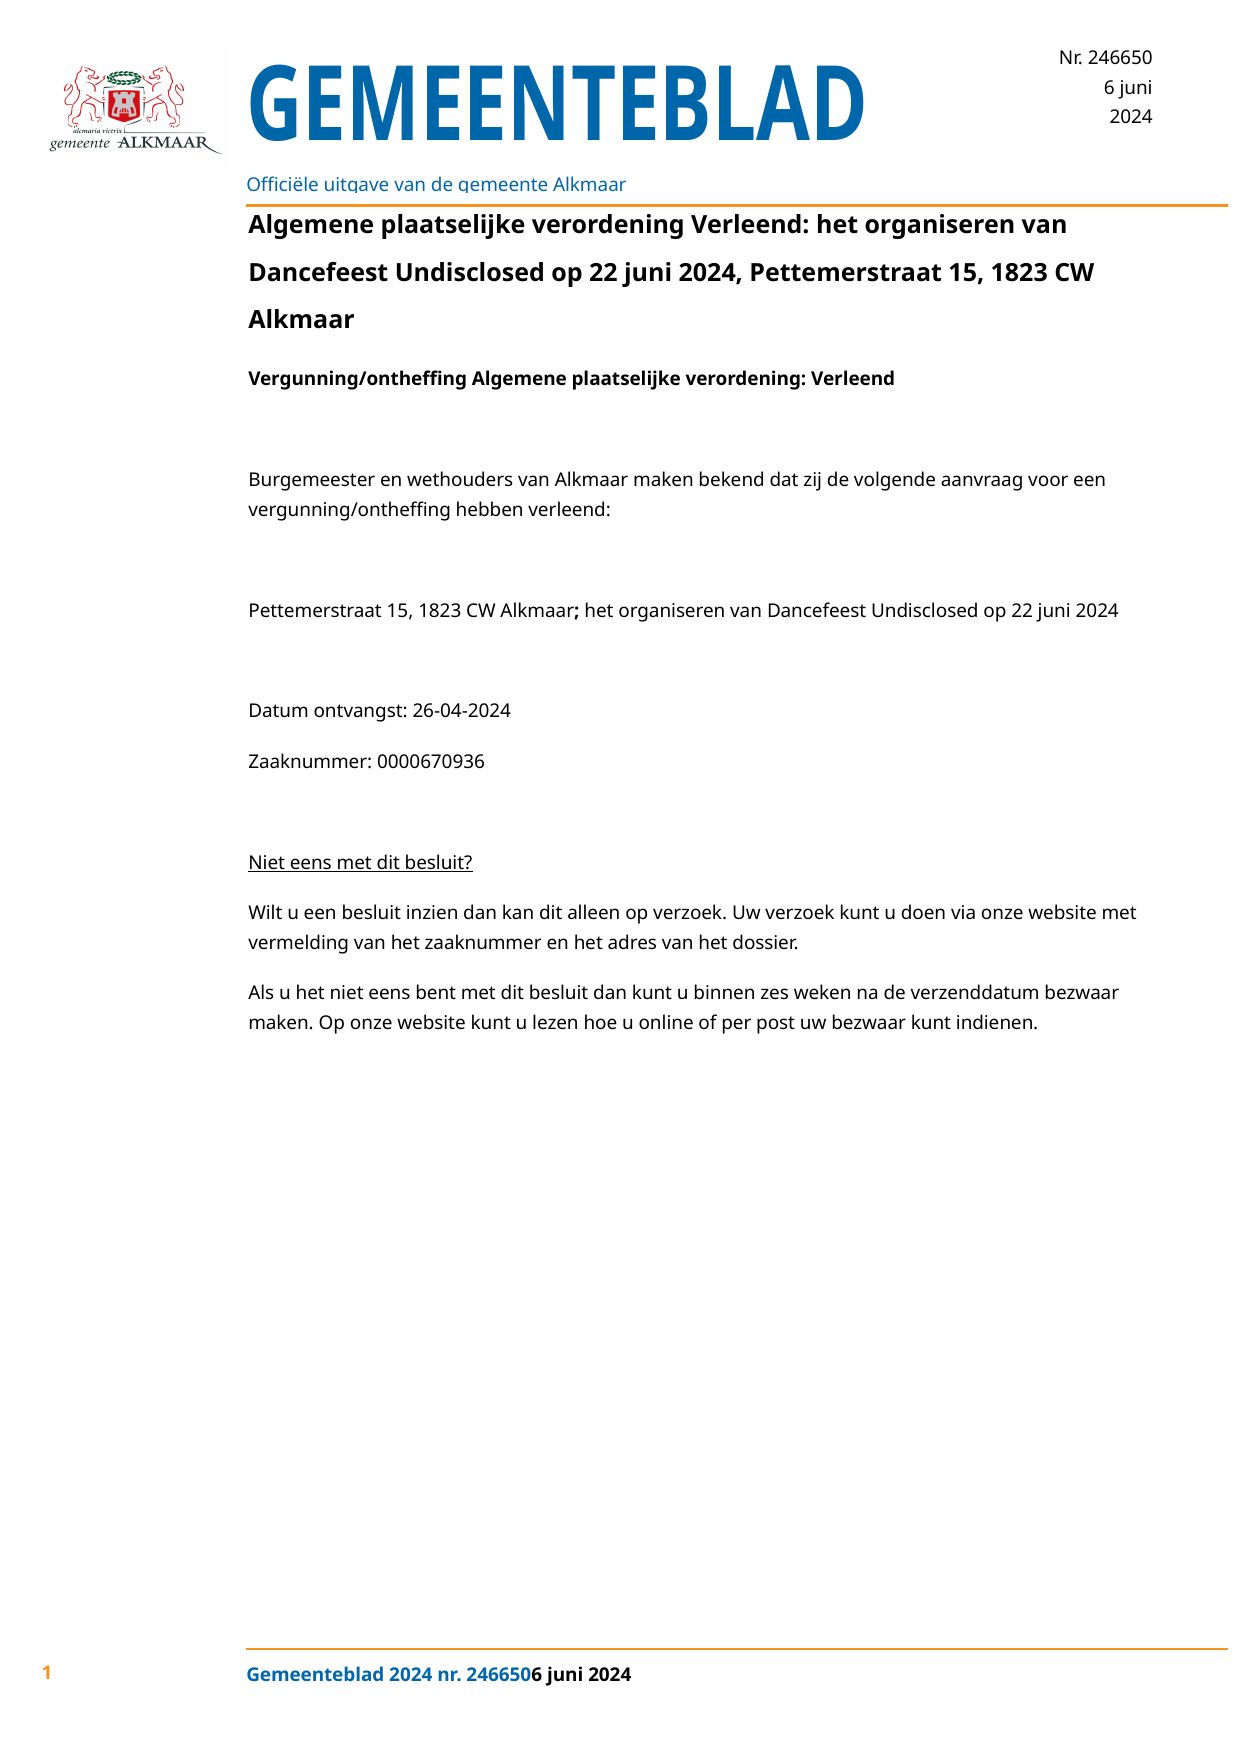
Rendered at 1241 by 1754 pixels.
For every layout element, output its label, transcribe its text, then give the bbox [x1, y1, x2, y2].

text Niet eens met dit besluit? [248, 849, 1152, 874]
text Pettemerstraat 15, 1823 CW Alkmaar; het organiseren van Dancefeest Undisclosed op 22 juni 2024 [248, 597, 1152, 622]
text Zaaknummer: 0000670936 [248, 748, 1152, 774]
text Vergunning/ontheffing Algemene plaatselijke verordening: Verleend [248, 366, 1152, 391]
picture [41, 47, 231, 172]
text Burgemeester en wethouders van Alkmaar maken bekend dat zij de volgende aanvraag voor een vergunning/ontheffing hebben verleend: [248, 466, 1152, 522]
text Wilt u een besluit inzien dan kan dit alleen op verzoek. Uw verzoek kunt u doen via onze website met vermelding van het zaaknummer en het adres van het dossier. [248, 899, 1152, 954]
text Algemene plaatselijke verordening Verleend: het organiseren van Dancefeest Undisclosed op 22 juni 2024, Pettemerstraat 15, 1823 CW Alkmaar [248, 207, 1152, 336]
text Als u het niet eens bent met dit besluit dan kunt u binnen zes weken na de verzenddatum bezwaar maken. Op onze website kunt u lezen hoe u online of per post uw bezwaar kunt indienen. [248, 979, 1152, 1034]
text Datum ontvangst: 26-04-2024 [248, 698, 1152, 723]
